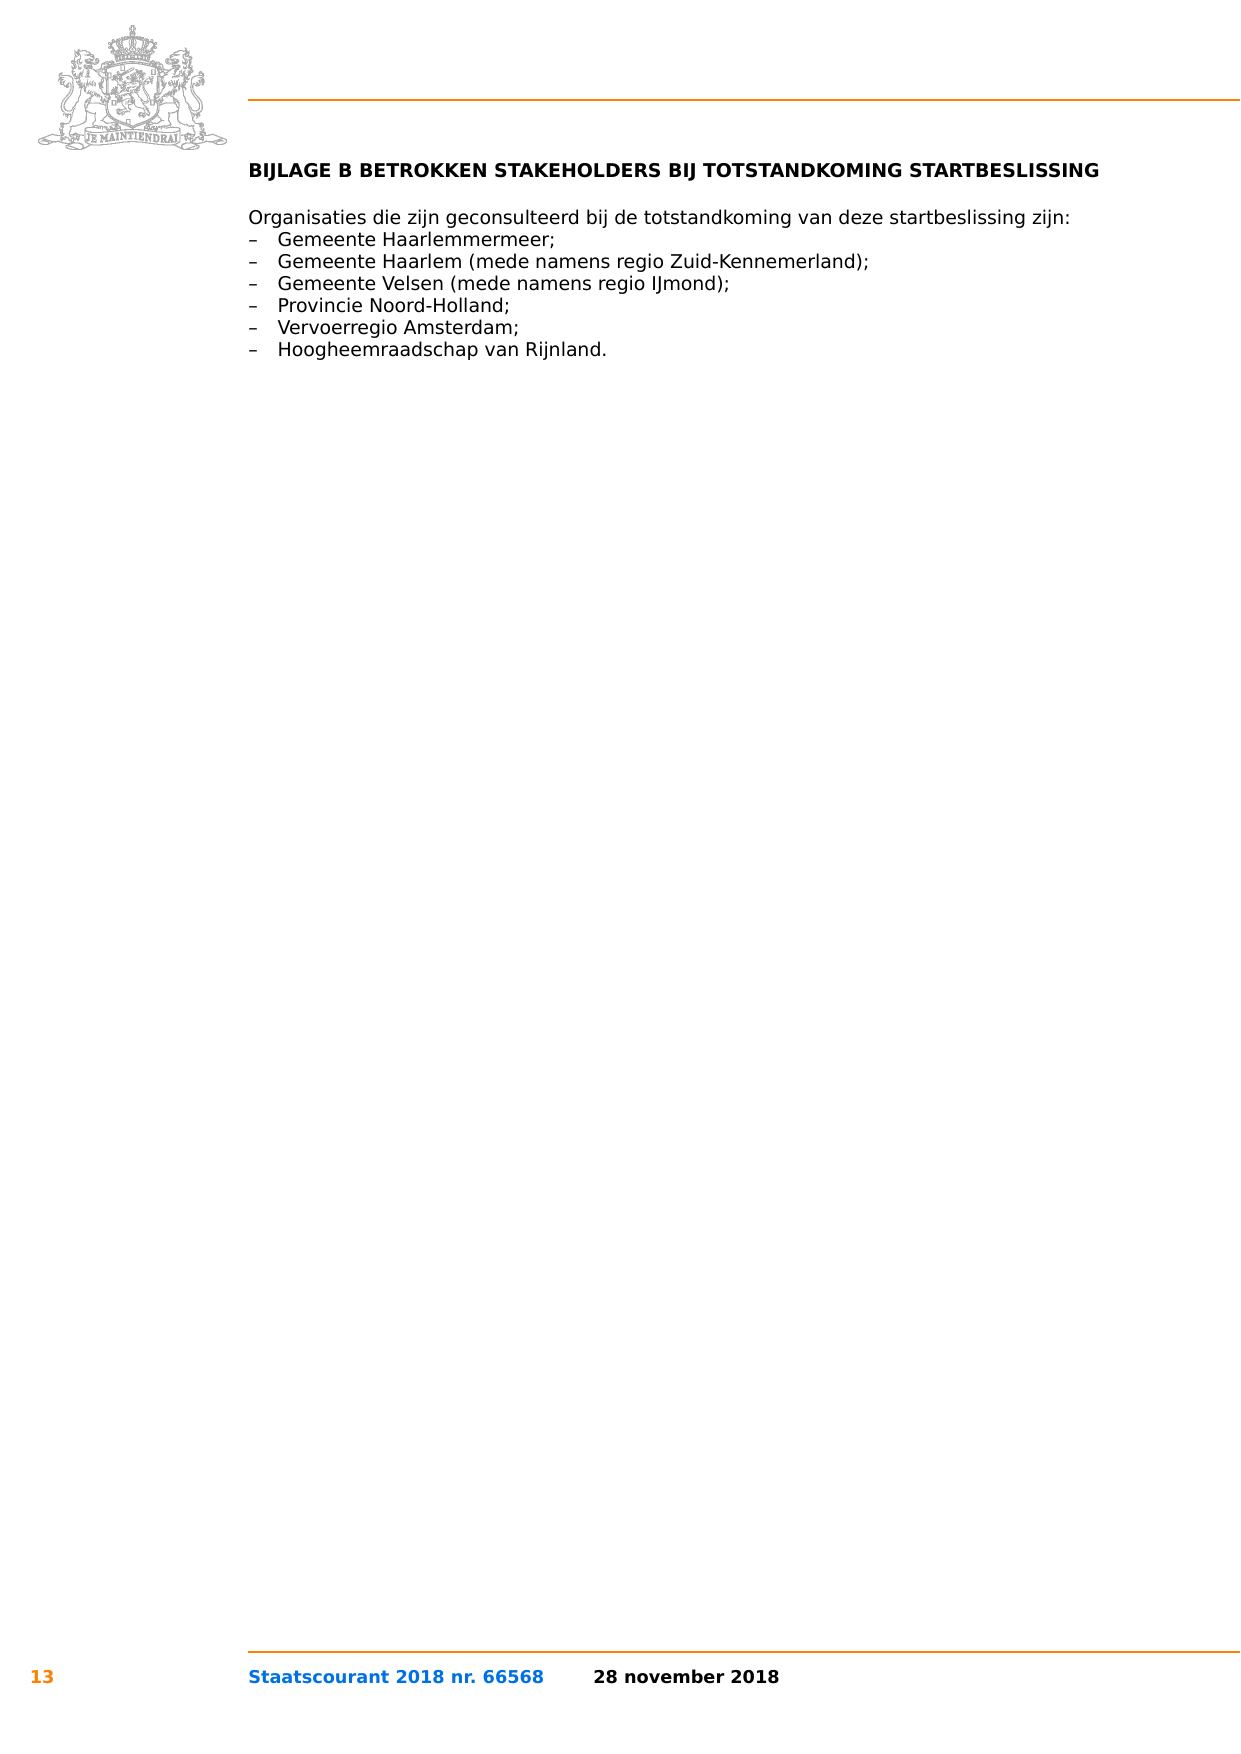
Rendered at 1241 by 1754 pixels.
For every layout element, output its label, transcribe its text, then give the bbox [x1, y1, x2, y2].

text – Gemeente Haarlemmermeer; [248, 229, 1163, 251]
picture [38, 25, 227, 150]
text – Provincie Noord-Holland; [248, 295, 1163, 317]
text – Gemeente Velsen (mede namens regio IJmond); [248, 273, 1163, 295]
text Organisaties die zijn geconsulteerd bij de totstandkoming van deze startbeslissing zijn: [248, 207, 1163, 229]
subtitle BIJLAGE B BETROKKEN STAKEHOLDERS BIJ TOTSTANDKOMING STARTBESLISSING [248, 160, 1163, 182]
text – Gemeente Haarlem (mede namens regio Zuid-Kennemerland); [248, 251, 1163, 273]
text – Vervoerregio Amsterdam; [248, 317, 1163, 339]
text – Hoogheemraadschap van Rijnland. [248, 339, 1163, 361]
